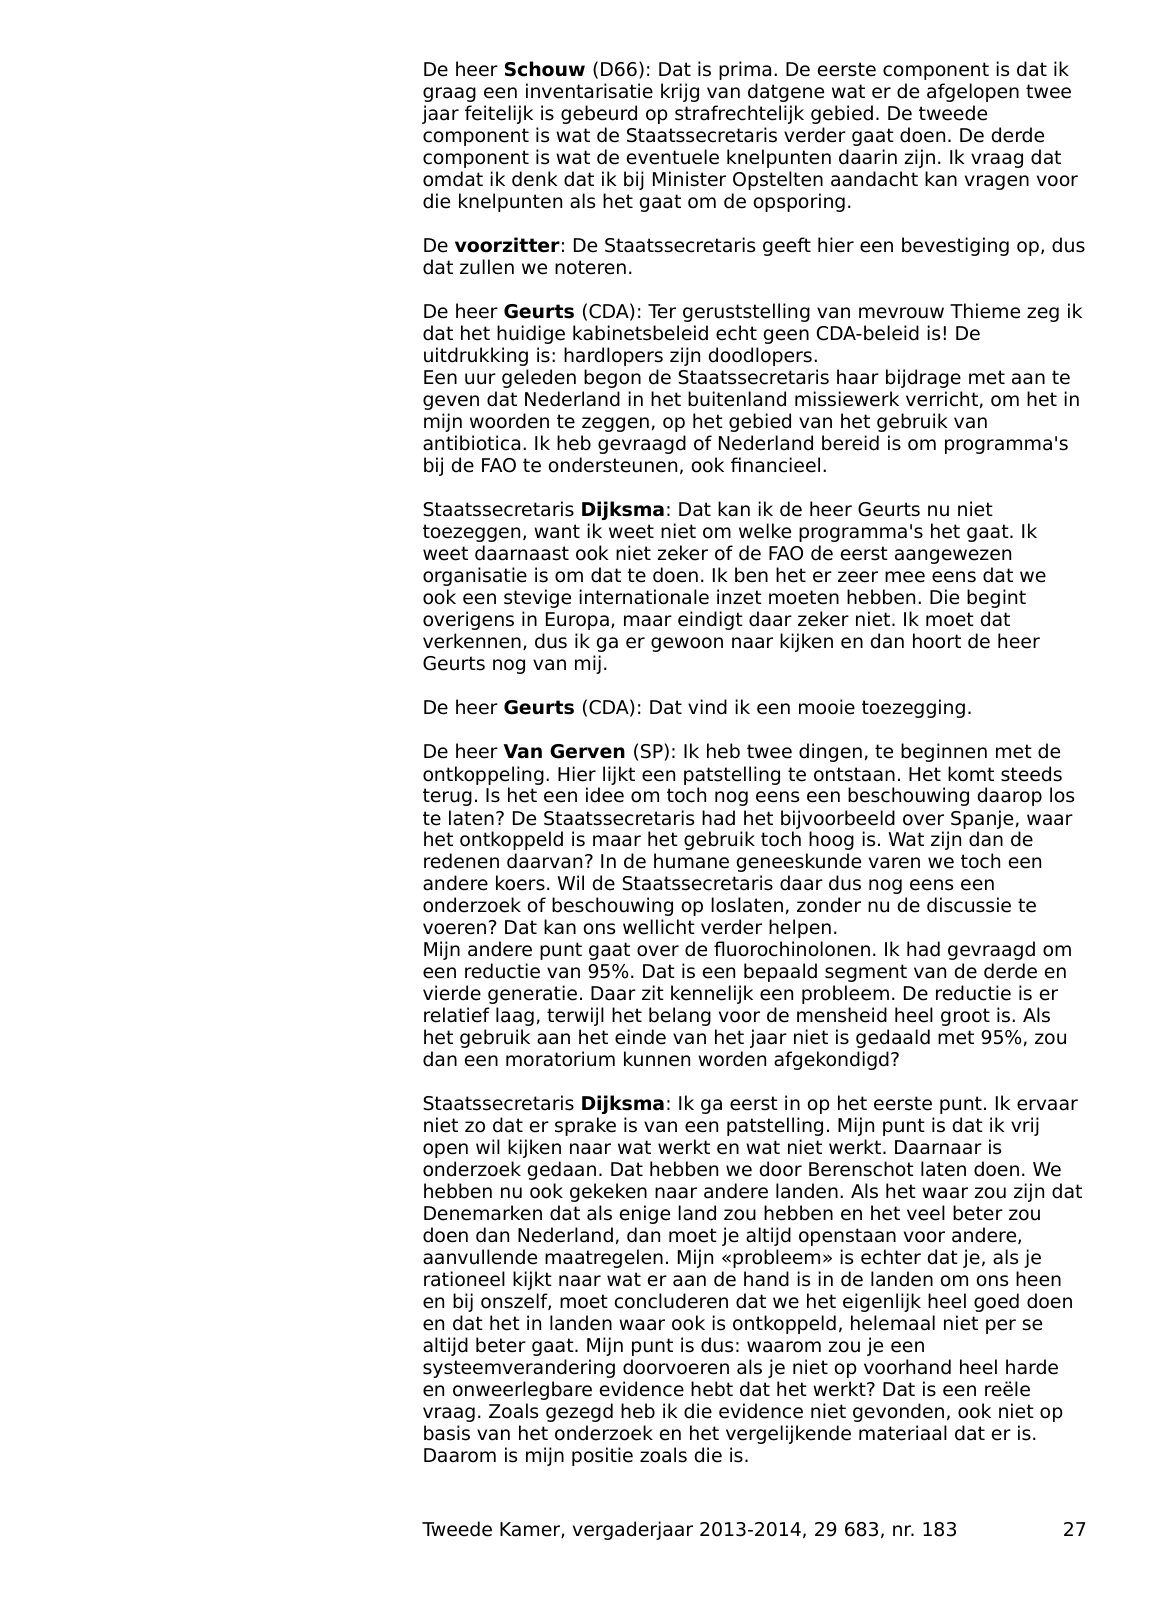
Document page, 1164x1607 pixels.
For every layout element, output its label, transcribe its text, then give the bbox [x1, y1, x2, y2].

text Staatssecretaris Dijksma: Dat kan ik de heer Geurts nu niet toezeggen, want ik weet niet om welke programma's het gaat. Ik weet daarnaast ook niet zeker of de FAO de eerst aangewezen organisatie is om dat te doen. Ik ben het er zeer mee eens dat we ook een stevige internationale inzet moeten hebben. Die begint overigens in Europa, maar eindigt daar zeker niet. Ik moet dat verkennen, dus ik ga er gewoon naar kijken en dan hoort de heer Geurts nog van mij. [422, 499, 1087, 675]
text De heer Geurts (CDA): Dat vind ik een mooie toezegging. [422, 697, 1087, 719]
text Staatssecretaris Dijksma: Ik ga eerst in op het eerste punt. Ik ervaar niet zo dat er sprake is van een patstelling. Mijn punt is dat ik vrij open wil kijken naar wat werkt en wat niet werkt. Daarnaar is onderzoek gedaan. Dat hebben we door Berenschot laten doen. We hebben nu ook gekeken naar andere landen. Als het waar zou zijn dat Denemarken dat als enige land zou hebben en het veel beter zou doen dan Nederland, dan moet je altijd openstaan voor andere, aanvullende maatregelen. Mijn «probleem» is echter dat je, als je rationeel kijkt naar wat er aan de hand is in de landen om ons heen en bij onszelf, moet concluderen dat we het eigenlijk heel goed doen en dat het in landen waar ook is ontkoppeld, helemaal niet per se altijd beter gaat. Mijn punt is dus: waarom zou je een systeemverandering doorvoeren als je niet op voorhand heel harde en onweerlegbare evidence hebt dat het werkt? Dat is een reële vraag. Zoals gezegd heb ik die evidence niet gevonden, ook niet op basis van het onderzoek en het vergelijkende materiaal dat er is. Daarom is mijn positie zoals die is. [422, 1093, 1087, 1467]
text De heer Schouw (D66): Dat is prima. De eerste component is dat ik graag een inventarisatie krijg van datgene wat er de afgelopen twee jaar feitelijk is gebeurd op strafrechtelijk gebied. De tweede component is wat de Staatssecretaris verder gaat doen. De derde component is wat de eventuele knelpunten daarin zijn. Ik vraag dat omdat ik denk dat ik bij Minister Opstelten aandacht kan vragen voor die knelpunten als het gaat om de opsporing. [422, 59, 1087, 213]
text De voorzitter: De Staatssecretaris geeft hier een bevestiging op, dus dat zullen we noteren. [422, 235, 1087, 279]
text Een uur geleden begon de Staatssecretaris haar bijdrage met aan te geven dat Nederland in het buitenland missiewerk verricht, om het in mijn woorden te zeggen, op het gebied van het gebruik van antibiotica. Ik heb gevraagd of Nederland bereid is om programma's bij de FAO te ondersteunen, ook financieel. [422, 367, 1087, 477]
text Mijn andere punt gaat over de fluorochinolonen. Ik had gevraagd om een reductie van 95%. Dat is een bepaald segment van de derde en vierde generatie. Daar zit kennelijk een probleem. De reductie is er relatief laag, terwijl het belang voor de mensheid heel groot is. Als het gebruik aan het einde van het jaar niet is gedaald met 95%, zou dan een moratorium kunnen worden afgekondigd? [422, 939, 1087, 1071]
text De heer Geurts (CDA): Ter geruststelling van mevrouw Thieme zeg ik dat het huidige kabinetsbeleid echt geen CDA-beleid is! De uitdrukking is: hardlopers zijn doodlopers. [422, 301, 1087, 367]
text De heer Van Gerven (SP): Ik heb twee dingen, te beginnen met de ontkoppeling. Hier lijkt een patstelling te ontstaan. Het komt steeds terug. Is het een idee om toch nog eens een beschouwing daarop los te laten? De Staatssecretaris had het bijvoorbeeld over Spanje, waar het ontkoppeld is maar het gebruik toch hoog is. Wat zijn dan de redenen daarvan? In de humane geneeskunde varen we toch een andere koers. Wil de Staatssecretaris daar dus nog eens een onderzoek of beschouwing op loslaten, zonder nu de discussie te voeren? Dat kan ons wellicht verder helpen. [422, 741, 1087, 939]
